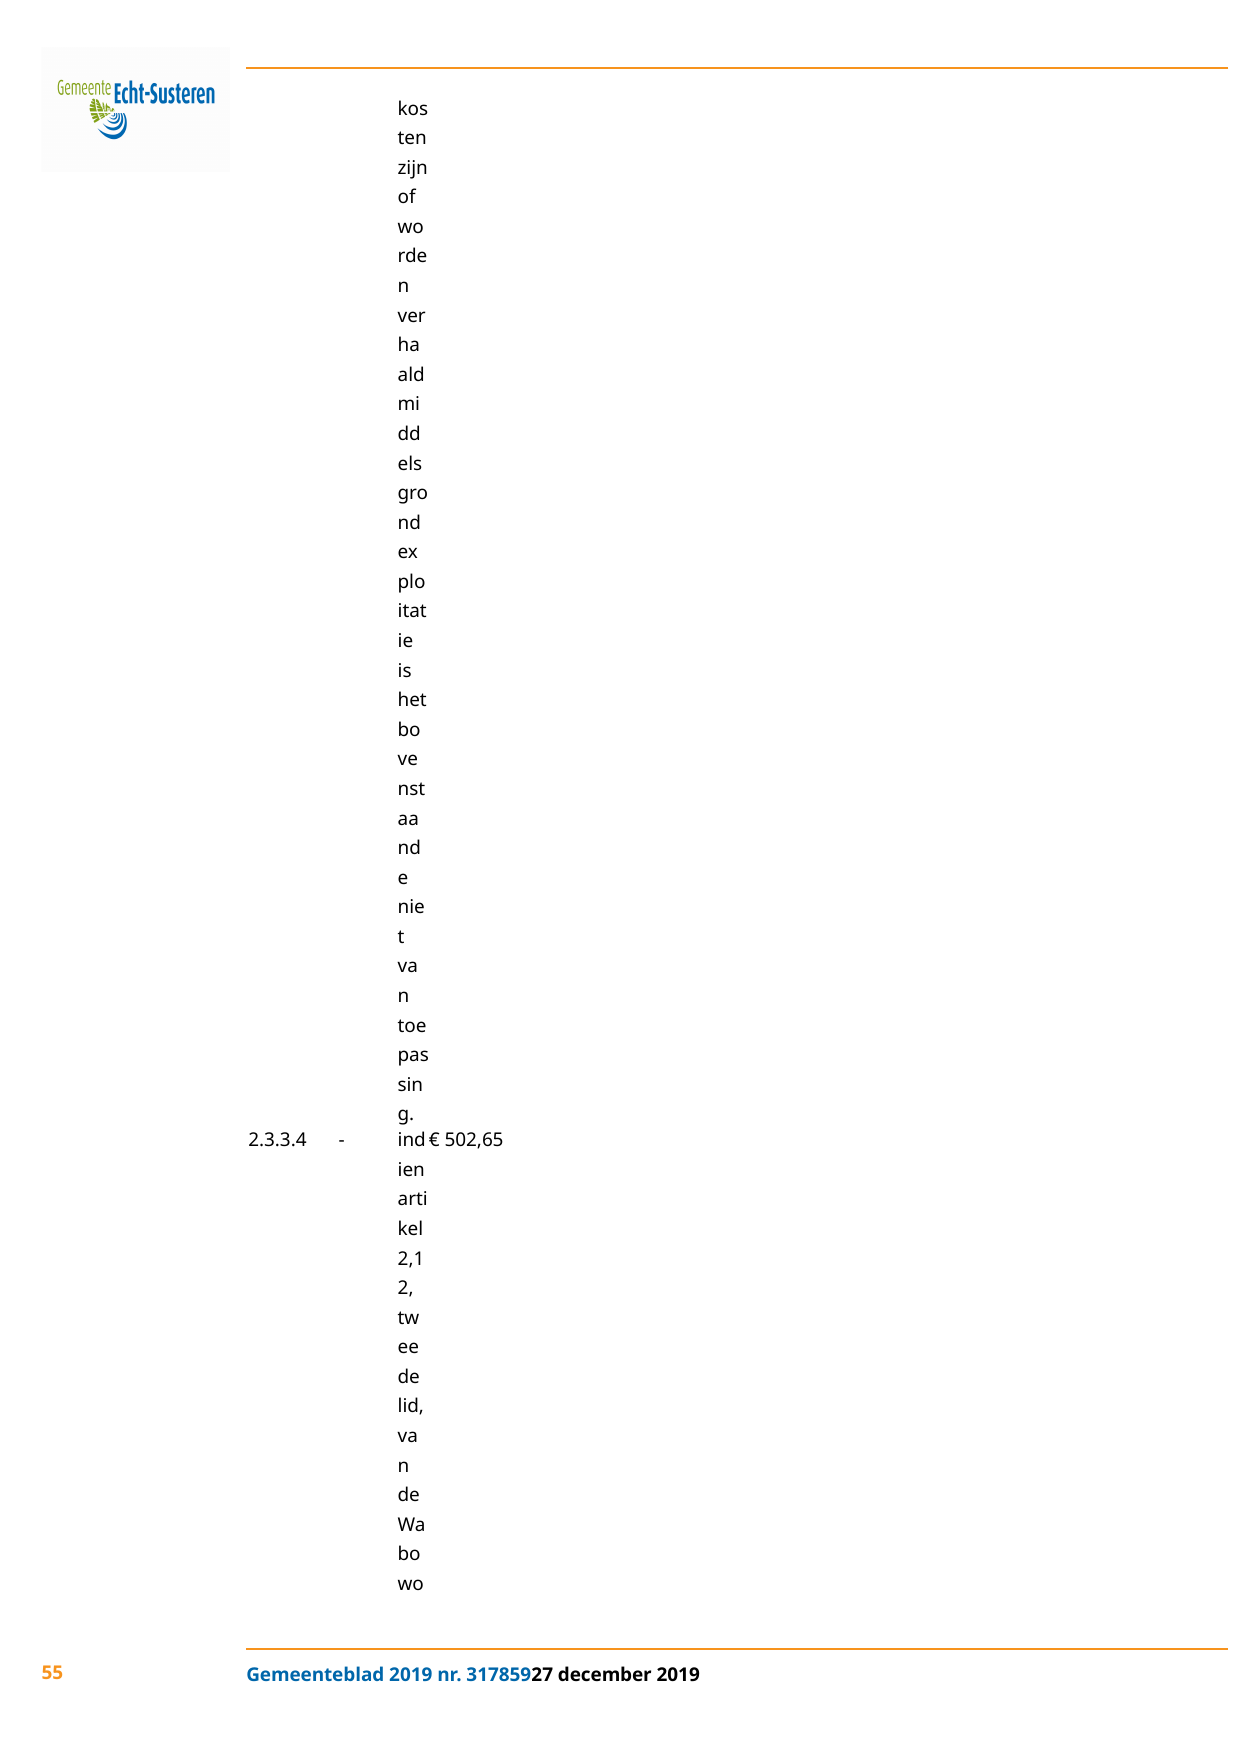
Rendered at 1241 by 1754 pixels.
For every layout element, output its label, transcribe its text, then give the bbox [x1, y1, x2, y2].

table_cell [519, 1126, 700, 1596]
table_cell € 502,65 [429, 1126, 519, 1596]
table_cell indien artikel 2,12, tweede lid, van de Wabo wo [338, 1126, 429, 1596]
table_cell [429, 95, 519, 1126]
table_cell kosten zijn of worden verhaald middels grondexploitatie is het bovenstaande niet van toepassing. [338, 95, 429, 1126]
table_cell [519, 95, 700, 1126]
table_cell [248, 95, 338, 1126]
table_cell 2.3.3.4 [248, 1126, 338, 1596]
picture [41, 47, 231, 172]
